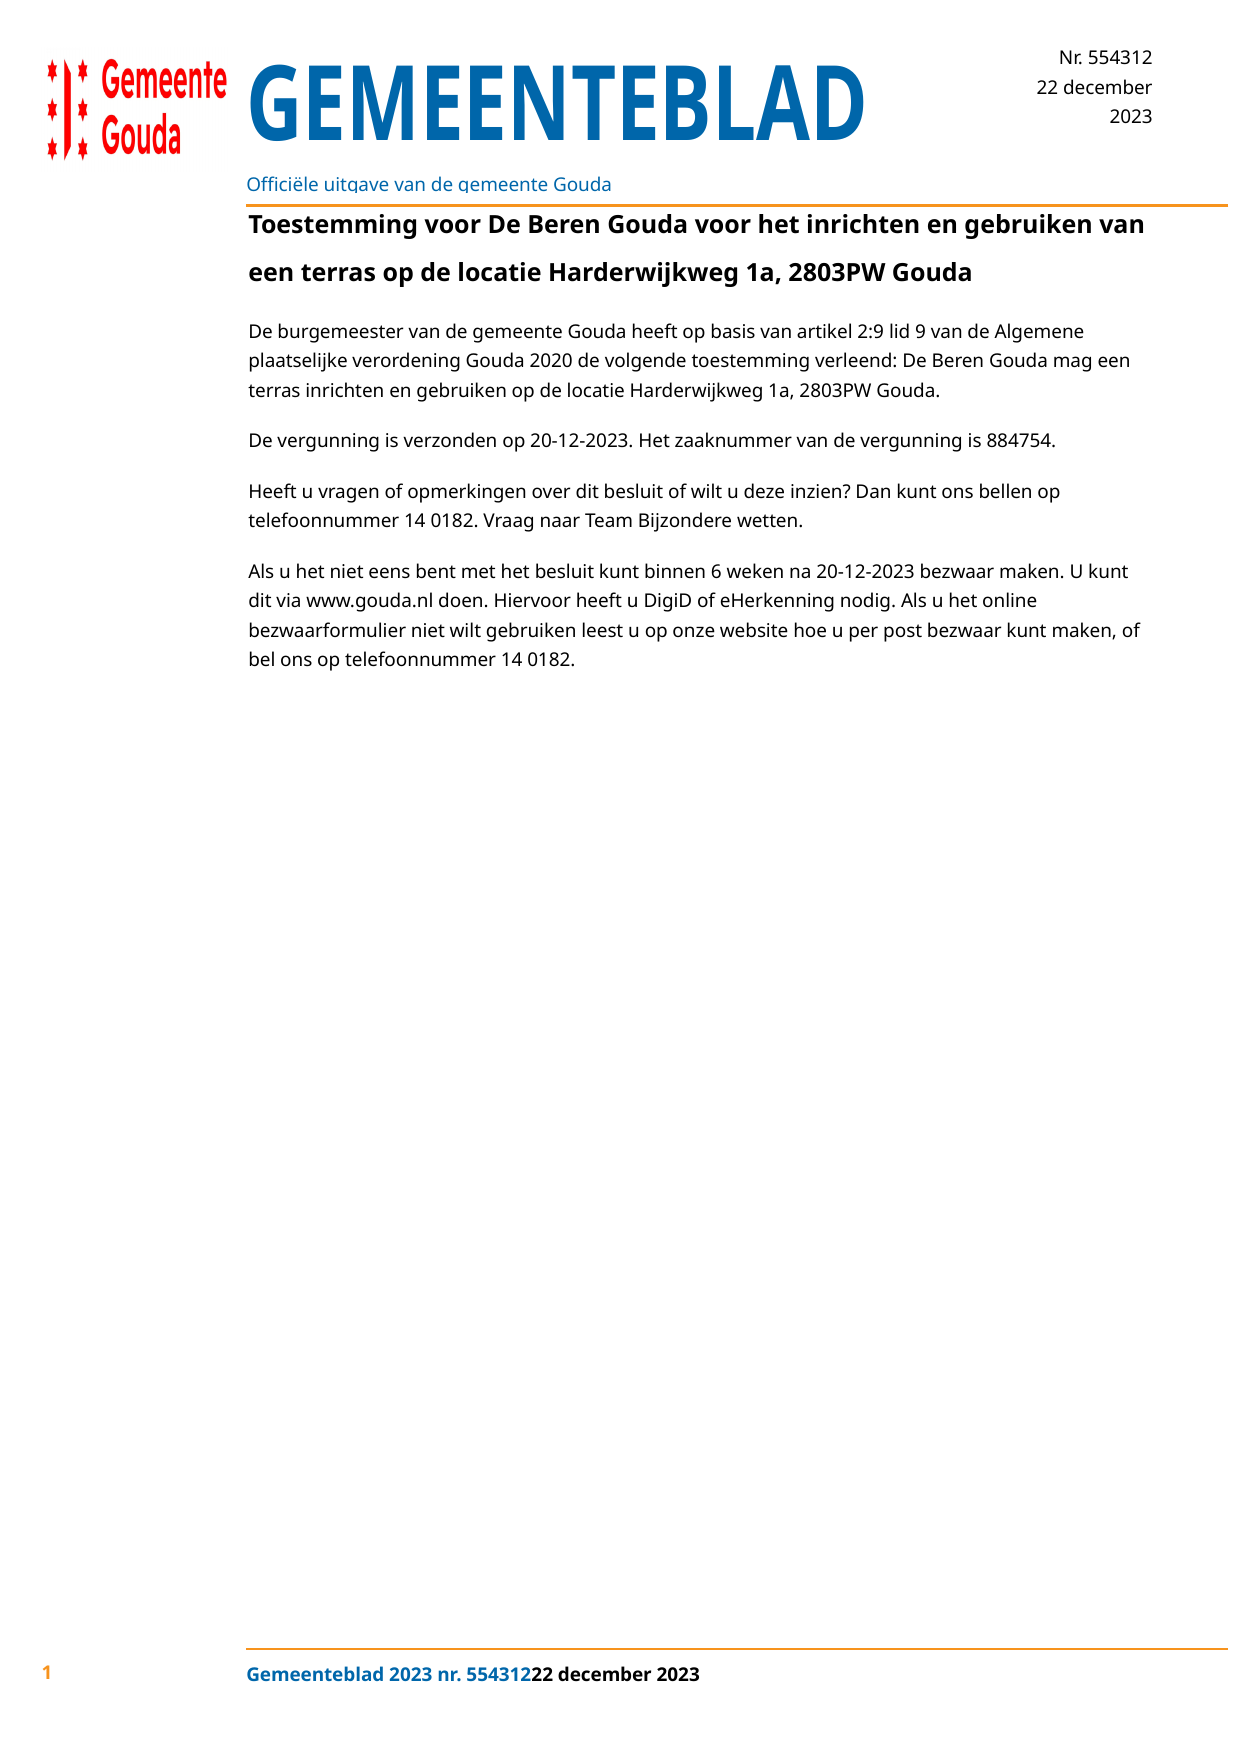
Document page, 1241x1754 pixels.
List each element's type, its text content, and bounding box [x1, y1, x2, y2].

picture [41, 47, 231, 172]
text Toestemming voor De Beren Gouda voor het inrichten en gebruiken van een terras op de locatie Harderwijkweg 1a, 2803PW Gouda [248, 207, 1152, 288]
text Als u het niet eens bent met het besluit kunt binnen 6 weken na 20-12-2023 bezwaar maken. U kunt dit via www.gouda.nl doen. Hiervoor heeft u DigiD of eHerkenning nodig. Als u het online bezwaarformulier niet wilt gebruiken leest u op onze website hoe u per post bezwaar kunt maken, of bel ons op telefoonnummer 14 0182. [248, 558, 1152, 672]
text De burgemeester van de gemeente Gouda heeft op basis van artikel 2:9 lid 9 van de Algemene plaatselijke verordening Gouda 2020 de volgende toestemming verleend: De Beren Gouda mag een terras inrichten en gebruiken op de locatie Harderwijkweg 1a, 2803PW Gouda. [248, 318, 1152, 403]
text Heeft u vragen of opmerkingen over dit besluit of wilt u deze inzien? Dan kunt ons bellen op telefoonnummer 14 0182. Vraag naar Team Bijzondere wetten. [248, 478, 1152, 533]
text De vergunning is verzonden op 20-12-2023. Het zaaknummer van de vergunning is 884754. [248, 427, 1152, 453]
